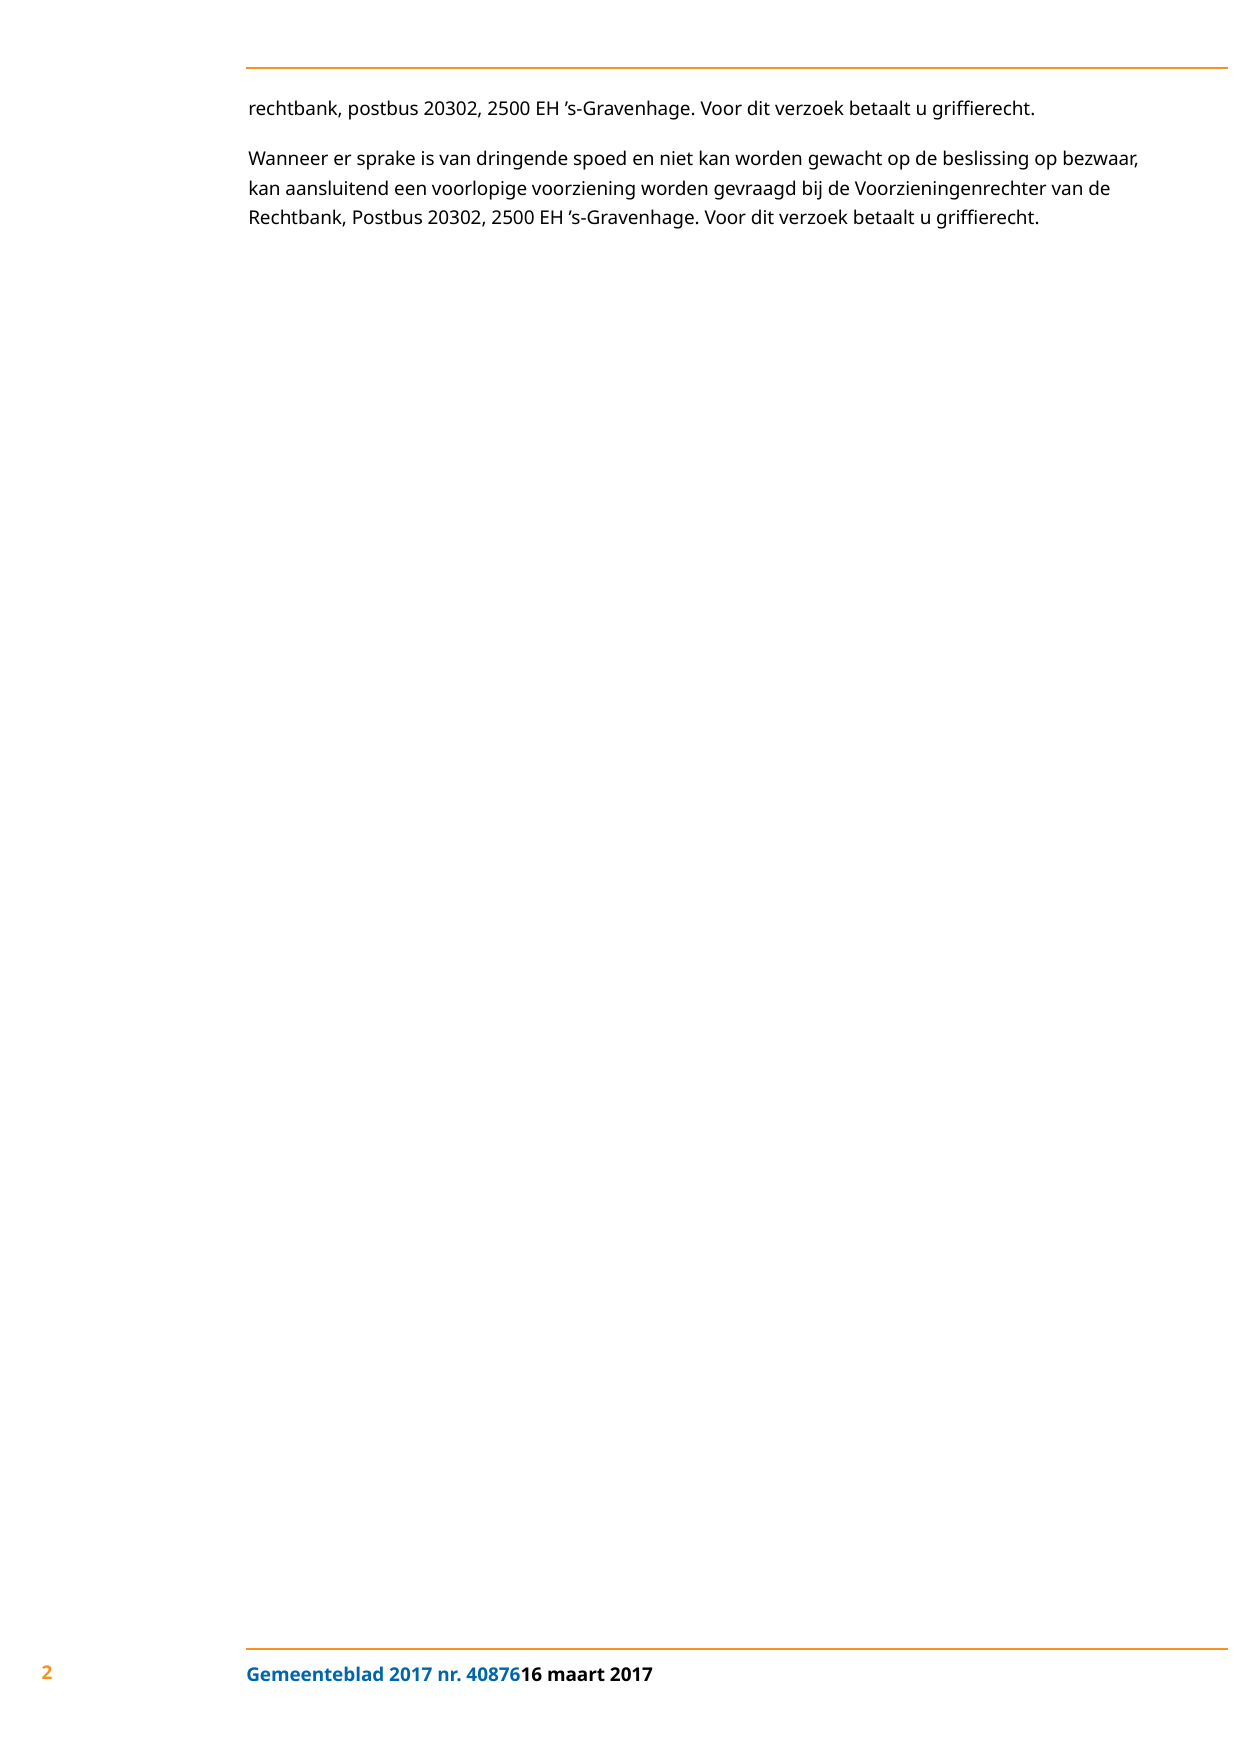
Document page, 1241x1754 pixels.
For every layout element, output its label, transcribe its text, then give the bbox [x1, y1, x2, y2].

picture [41, 47, 231, 172]
text Wanneer er sprake is van dringende spoed en niet kan worden gewacht op de beslissing op bezwaar, kan aansluitend een voorlopige voorziening worden gevraagd bij de Voorzieningenrechter van de Rechtbank, Postbus 20302, 2500 EH ’s-Gravenhage. Voor dit verzoek betaalt u griffierecht. [248, 145, 1152, 230]
text rechtbank, postbus 20302, 2500 EH ’s-Gravenhage. Voor dit verzoek betaalt u griffierecht. [248, 95, 1152, 121]
